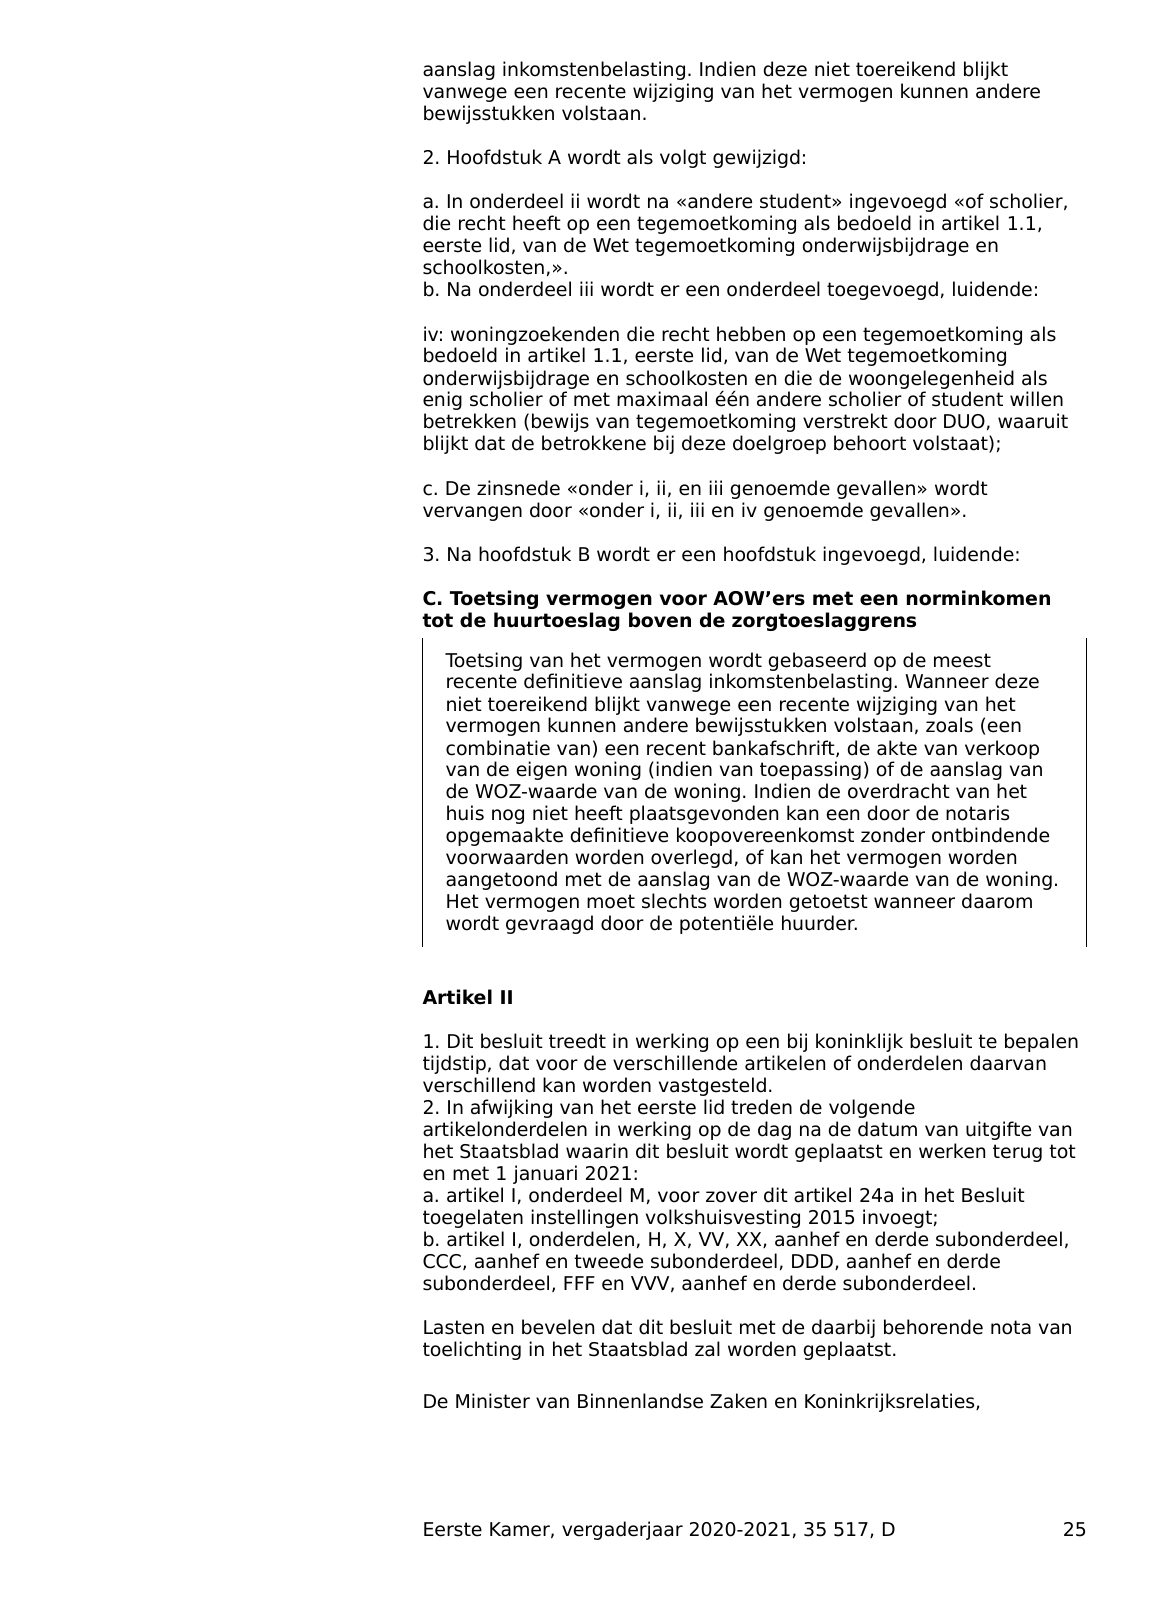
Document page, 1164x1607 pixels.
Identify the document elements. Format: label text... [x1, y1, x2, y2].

table_header Toetsing van het vermogen wordt gebaseerd op de meest recente definitieve aanslag inkomstenbelasting. Wanneer deze niet toereikend blijkt vanwege een recente wijziging van het vermogen kunnen andere bewijsstukken volstaan, zoals (een combinatie van) een recent bankafschrift, de akte van verkoop van de eigen woning (indien van toepassing) of de aanslag van de WOZ-waarde van de woning. Indien de overdracht van het huis nog niet heeft plaatsgevonden kan een door de notaris opgemaakte definitieve koopovereenkomst zonder ontbindende voorwaarden worden overlegd, of kan het vermogen worden aangetoond met de aanslag van de WOZ-waarde van de woning. Het vermogen moet slechts worden getoetst wanneer daarom wordt gevraagd door de potentiële huurder. [423, 638, 1086, 947]
text a. In onderdeel ii wordt na «andere student» ingevoegd «of scholier, die recht heeft op een tegemoetkoming als bedoeld in artikel 1.1, eerste lid, van de Wet tegemoetkoming onderwijsbijdrage en schoolkosten,». [422, 191, 1087, 279]
text 3. Na hoofdstuk B wordt er een hoofdstuk ingevoegd, luidende: [422, 544, 1087, 566]
subtitle Artikel II [422, 987, 1087, 1009]
text b. artikel I, onderdelen, H, X, VV, XX, aanhef en derde subonderdeel, CCC, aanhef en tweede subonderdeel, DDD, aanhef en derde subonderdeel, FFF en VVV, aanhef en derde subonderdeel. [422, 1229, 1087, 1295]
text 2. Hoofdstuk A wordt als volgt gewijzigd: [422, 147, 1087, 169]
text iv: woningzoekenden die recht hebben op een tegemoetkoming als bedoeld in artikel 1.1, eerste lid, van de Wet tegemoetkoming onderwijsbijdrage en schoolkosten en die de woongelegenheid als enig scholier of met maximaal één andere scholier of student willen betrekken (bewijs van tegemoetkoming verstrekt door DUO, waaruit blijkt dat de betrokkene bij deze doelgroep behoort volstaat); [422, 323, 1087, 455]
text Lasten en bevelen dat dit besluit met de daarbij behorende nota van toelichting in het Staatsblad zal worden geplaatst. [422, 1317, 1087, 1361]
text a. artikel I, onderdeel M, voor zover dit artikel 24a in het Besluit toegelaten instellingen volkshuisvesting 2015 invoegt; [422, 1185, 1087, 1229]
text c. De zinsnede «onder i, ii, en iii genoemde gevallen» wordt vervangen door «onder i, ii, iii en iv genoemde gevallen». [422, 477, 1087, 521]
text aanslag inkomstenbelasting. Indien deze niet toereikend blijkt vanwege een recente wijziging van het vermogen kunnen andere bewijsstukken volstaan. [422, 59, 1087, 125]
text 2. In afwijking van het eerste lid treden de volgende artikelonderdelen in werking op de dag na de datum van uitgifte van het Staatsblad waarin dit besluit wordt geplaatst en werken terug tot en met 1 januari 2021: [422, 1097, 1087, 1185]
text De Minister van Binnenlandse Zaken en Koninkrijksrelaties, [422, 1391, 1087, 1413]
text b. Na onderdeel iii wordt er een onderdeel toegevoegd, luidende: [422, 279, 1087, 301]
subtitle C. Toetsing vermogen voor AOW’ers met een norminkomen tot de huurtoeslag boven de zorgtoeslaggrens [422, 588, 1087, 632]
text 1. Dit besluit treedt in werking op een bij koninklijk besluit te bepalen tijdstip, dat voor de verschillende artikelen of onderdelen daarvan verschillend kan worden vastgesteld. [422, 1031, 1087, 1097]
